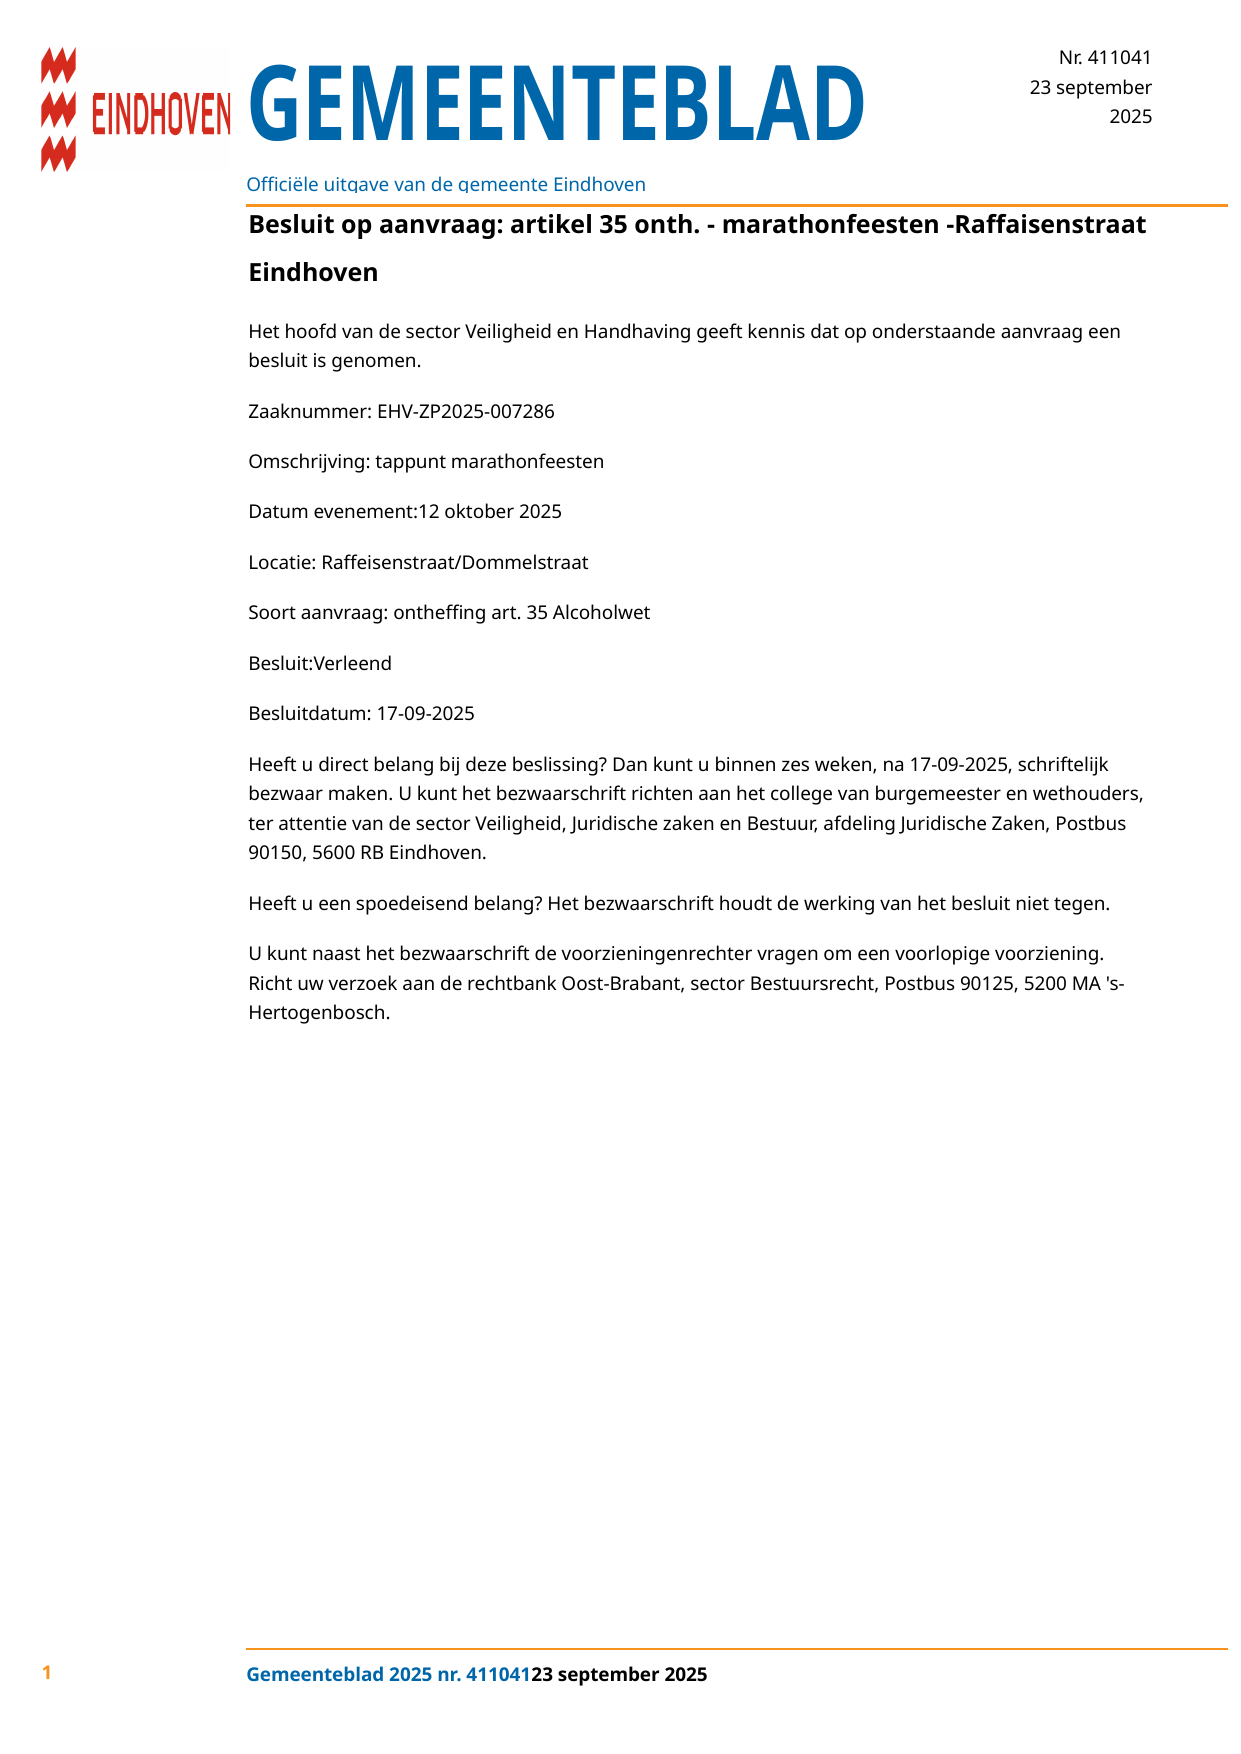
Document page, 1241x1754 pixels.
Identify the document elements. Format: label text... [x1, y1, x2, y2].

text Omschrijving: tappunt marathonfeesten [248, 448, 1152, 474]
picture [41, 47, 231, 172]
text Soort aanvraag: ontheffing art. 35 Alcoholwet [248, 599, 1152, 625]
text Zaaknummer: EHV-ZP2025-007286 [248, 398, 1152, 424]
text Heeft u direct belang bij deze beslissing? Dan kunt u binnen zes weken, na 17-09-2025, schriftelijk bezwaar maken. U kunt het bezwaarschrift richten aan het college van burgemeester en wethouders, ter attentie van de sector Veiligheid, Juridische zaken en Bestuur, afdeling Juridische Zaken, Postbus 90150, 5600 RB Eindhoven. [248, 751, 1152, 865]
text Heeft u een spoedeisend belang? Het bezwaarschrift houdt de werking van het besluit niet tegen. [248, 890, 1152, 916]
text Het hoofd van de sector Veiligheid en Handhaving geeft kennis dat op onderstaande aanvraag een besluit is genomen. [248, 318, 1152, 373]
text Besluitdatum: 17-09-2025 [248, 700, 1152, 726]
text Besluit op aanvraag: artikel 35 onth. - marathonfeesten -Raffaisenstraat Eindhoven [248, 207, 1152, 288]
text U kunt naast het bezwaarschrift de voorzieningenrechter vragen om een voorlopige voorziening. Richt uw verzoek aan de rechtbank Oost-Brabant, sector Bestuursrecht, Postbus 90125, 5200 MA 's-Hertogenbosch. [248, 940, 1152, 1025]
text Besluit:Verleend [248, 650, 1152, 676]
text Locatie: Raffeisenstraat/Dommelstraat [248, 549, 1152, 575]
text Datum evenement:12 oktober 2025 [248, 499, 1152, 524]
